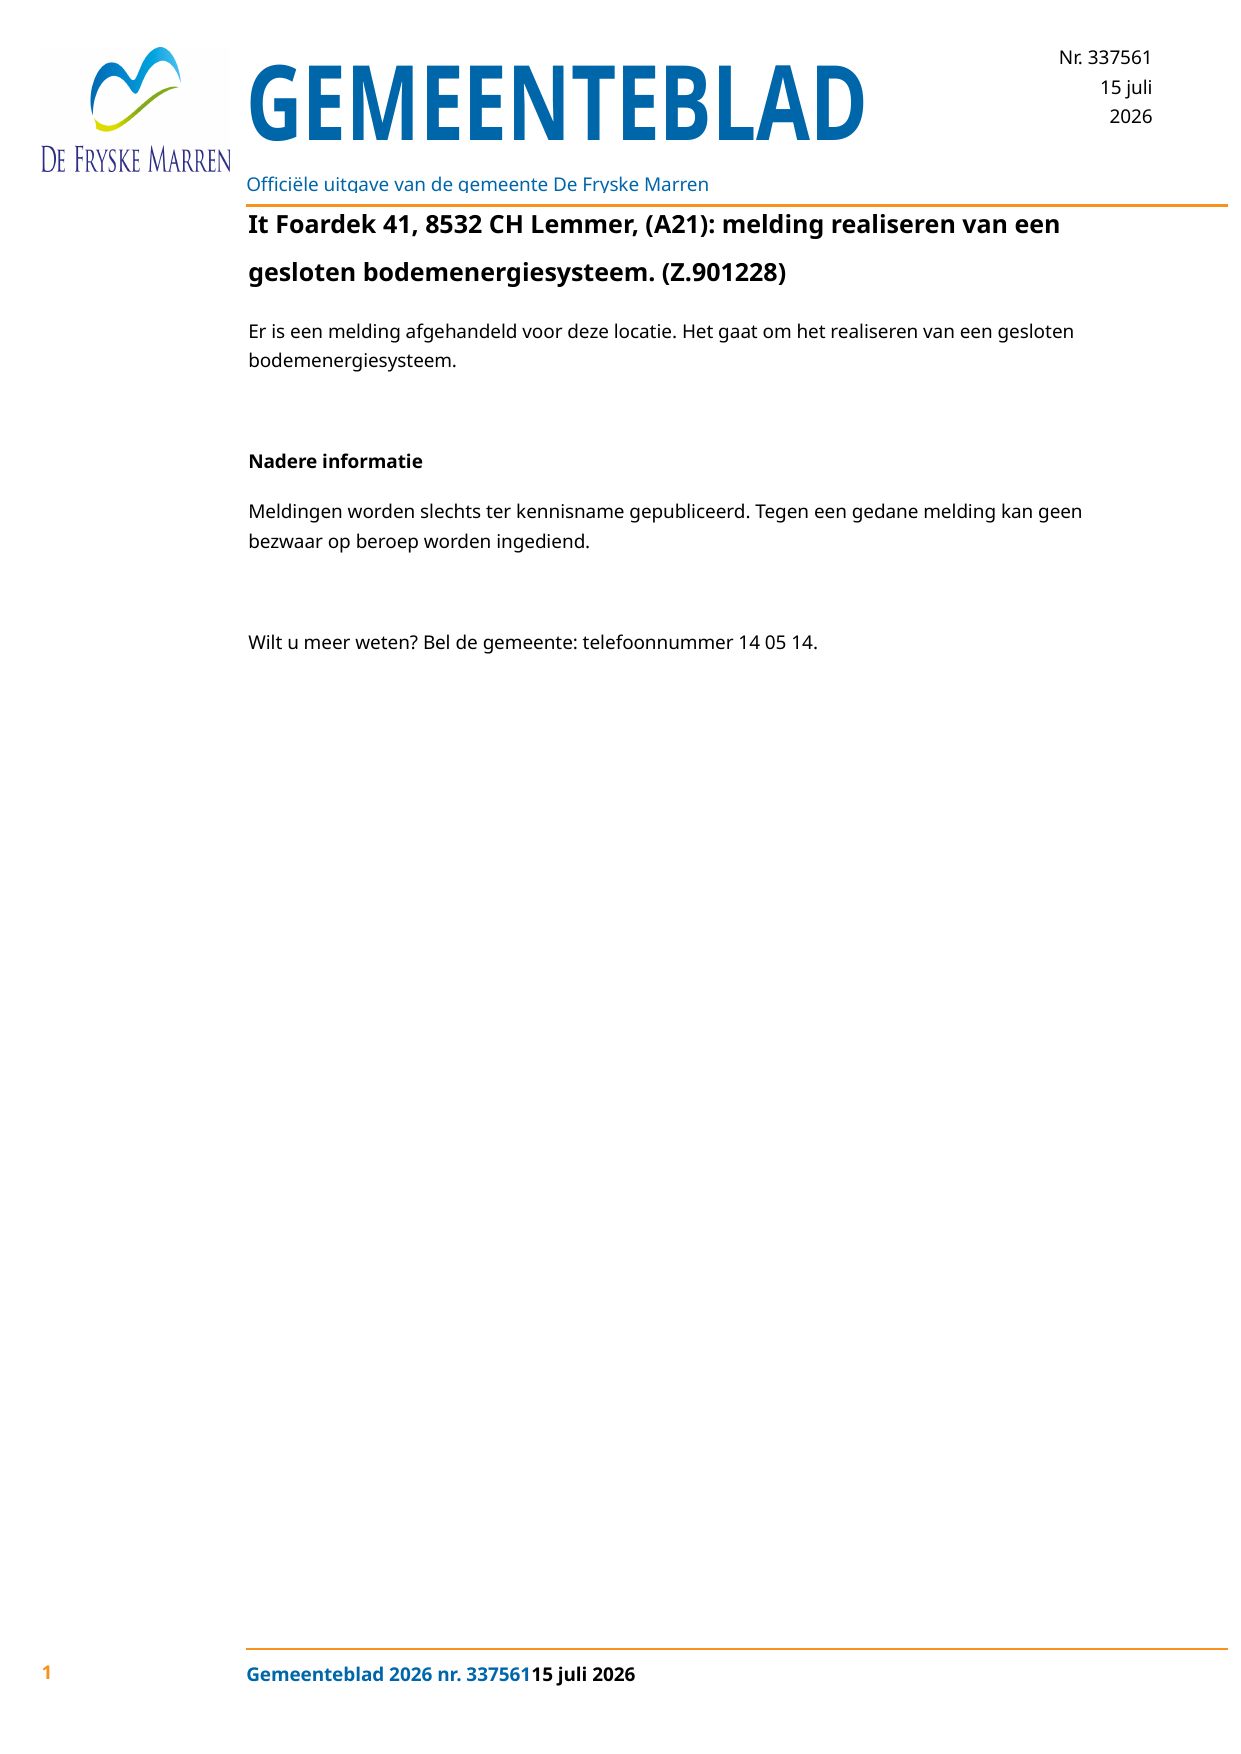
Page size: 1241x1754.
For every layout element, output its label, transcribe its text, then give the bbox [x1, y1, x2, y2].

text It Foardek 41, 8532 CH Lemmer, (A21): melding realiseren van een gesloten bodemenergiesysteem. (Z.901228) [248, 207, 1152, 288]
text Wilt u meer weten? Bel de gemeente: telefoonnummer 14 05 14. [248, 629, 1152, 655]
text Nadere informatie [248, 448, 1152, 474]
text Er is een melding afgehandeld voor deze locatie. Het gaat om het realiseren van een gesloten bodemenergiesysteem. [248, 318, 1152, 373]
text Meldingen worden slechts ter kennisname gepubliceerd. Tegen een gedane melding kan geen bezwaar op beroep worden ingediend. [248, 499, 1152, 554]
picture [41, 47, 231, 172]
